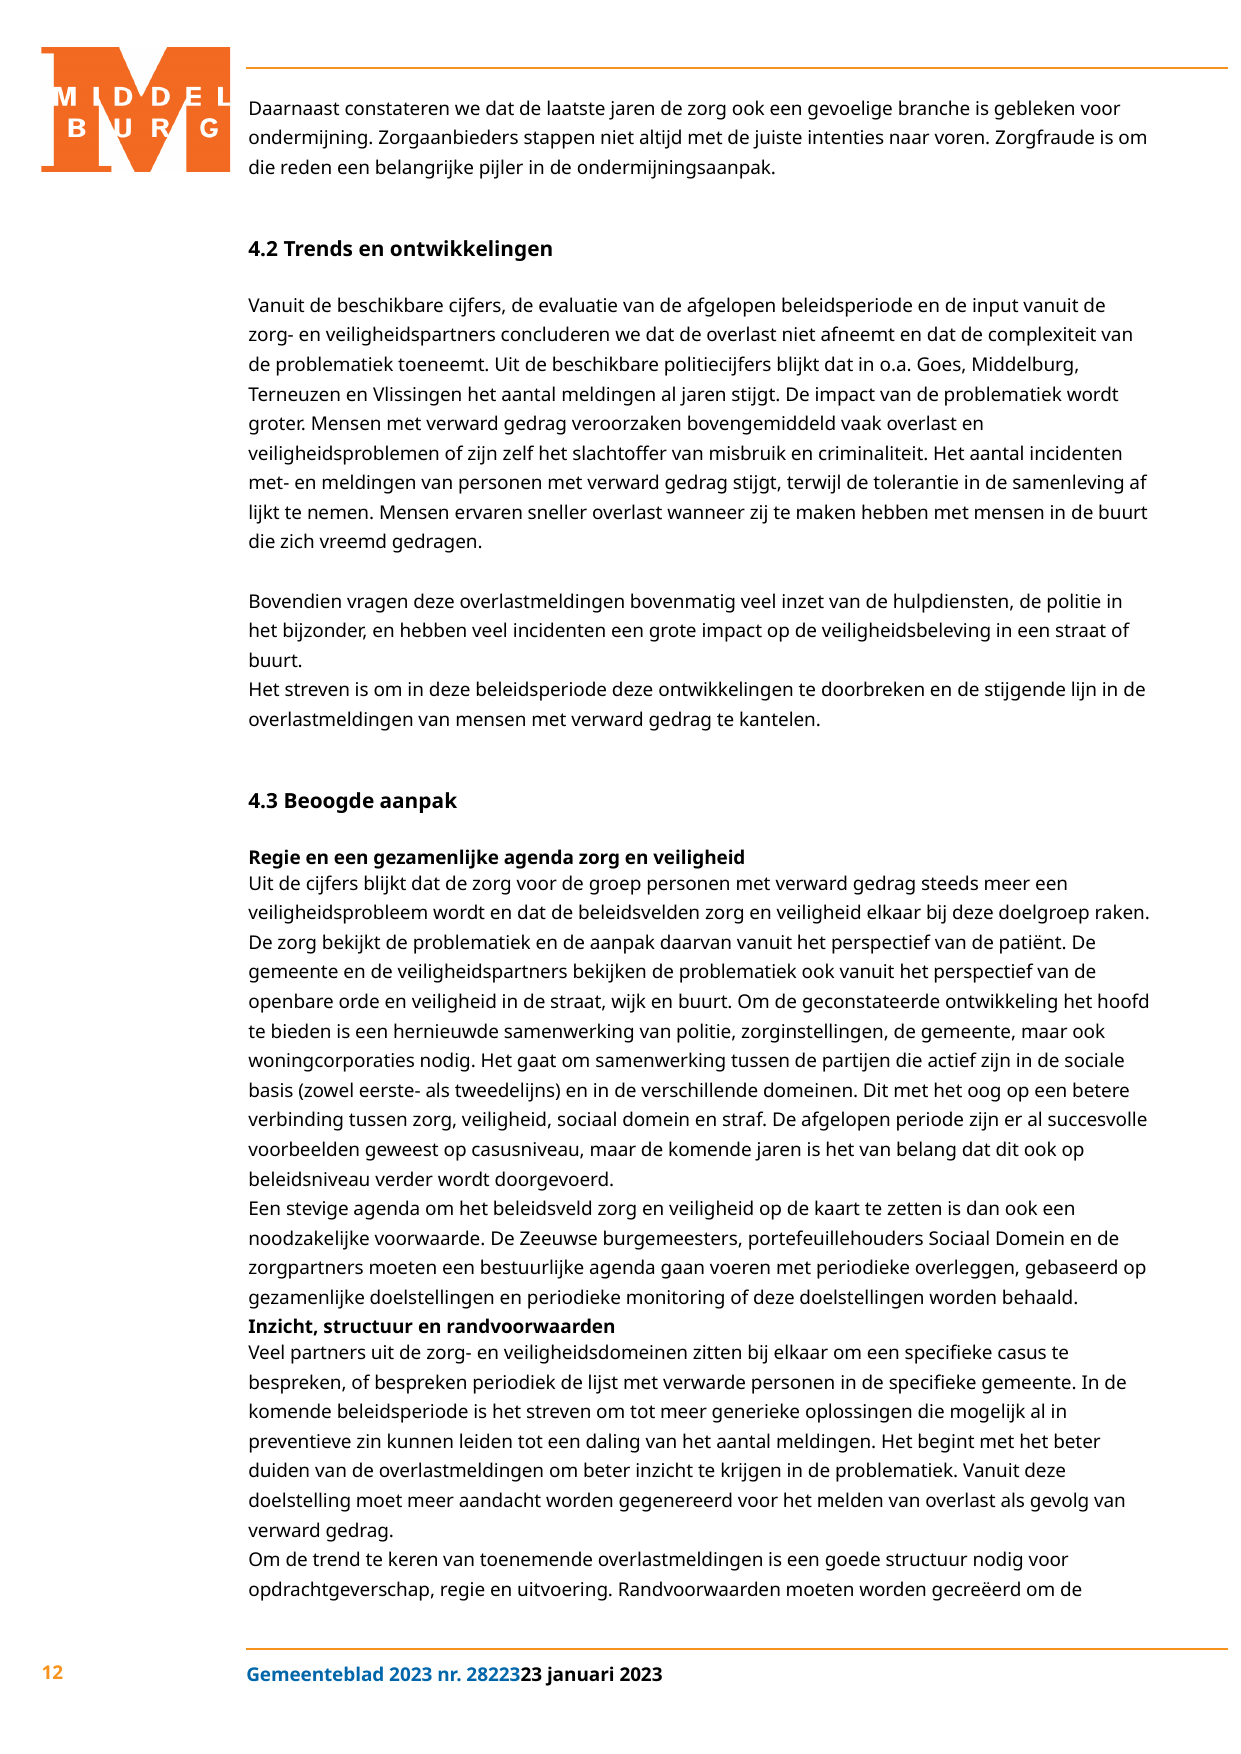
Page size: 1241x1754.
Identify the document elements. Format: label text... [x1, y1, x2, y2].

text Regie en een gezamenlijke agenda zorg en veiligheid [248, 844, 1152, 870]
text 4.2 Trends en ontwikkelingen [248, 234, 1152, 262]
text Uit de cijfers blijkt dat de zorg voor de groep personen met verward gedrag steeds meer een veiligheidsprobleem wordt en dat de beleidsvelden zorg en veiligheid elkaar bij deze doelgroep raken. De zorg bekijkt de problematiek en de aanpak daarvan vanuit het perspectief van de patiënt. De gemeente en de veiligheidspartners bekijken de problematiek ook vanuit het perspectief van de openbare orde en veiligheid in de straat, wijk en buurt. Om de geconstateerde ontwikkeling het hoofd te bieden is een hernieuwde samenwerking van politie, zorginstellingen, de gemeente, maar ook woningcorporaties nodig. Het gaat om samenwerking tussen de partijen die actief zijn in de sociale basis (zowel eerste- als tweedelijns) en in de verschillende domeinen. Dit met het oog op een betere verbinding tussen zorg, veiligheid, sociaal domein en straf. De afgelopen periode zijn er al succesvolle voorbeelden geweest op casusniveau, maar de komende jaren is het van belang dat dit ook op beleidsniveau verder wordt doorgevoerd. [248, 870, 1152, 1191]
text 4.3 Beoogde aanpak [248, 786, 1152, 814]
text Inzicht, structuur en randvoorwaarden [248, 1314, 1152, 1339]
text Daarnaast constateren we dat de laatste jaren de zorg ook een gevoelige branche is gebleken voor ondermijning. Zorgaanbieders stappen niet altijd met de juiste intenties naar voren. Zorgfraude is om die reden een belangrijke pijler in de ondermijningsaanpak. [248, 95, 1152, 180]
text Veel partners uit de zorg- en veiligheidsdomeinen zitten bij elkaar om een specifieke casus te bespreken, of bespreken periodiek de lijst met verwarde personen in de specifieke gemeente. In de komende beleidsperiode is het streven om tot meer generieke oplossingen die mogelijk al in preventieve zin kunnen leiden tot een daling van het aantal meldingen. Het begint met het beter duiden van de overlastmeldingen om beter inzicht te krijgen in de problematiek. Vanuit deze doelstelling moet meer aandacht worden gegenereerd voor het melden van overlast als gevolg van verward gedrag. [248, 1339, 1152, 1543]
text Het streven is om in deze beleidsperiode deze ontwikkelingen te doorbreken en de stijgende lijn in de overlastmeldingen van mensen met verward gedrag te kantelen. [248, 677, 1152, 732]
text Bovendien vragen deze overlastmeldingen bovenmatig veel inzet van de hulpdiensten, de politie in het bijzonder, en hebben veel incidenten een grote impact op de veiligheidsbeleving in een straat of buurt. [248, 588, 1152, 673]
text Een stevige agenda om het beleidsveld zorg en veiligheid op de kaart te zetten is dan ook een noodzakelijke voorwaarde. De Zeeuwse burgemeesters, portefeuillehouders Sociaal Domein en de zorgpartners moeten een bestuurlijke agenda gaan voeren met periodieke overleggen, gebaseerd op gezamenlijke doelstellingen en periodieke monitoring of deze doelstellingen worden behaald. [248, 1195, 1152, 1310]
text Vanuit de beschikbare cijfers, de evaluatie van de afgelopen beleidsperiode en de input vanuit de zorg- en veiligheidspartners concluderen we dat de overlast niet afneemt en dat de complexiteit van de problematiek toeneemt. Uit de beschikbare politiecijfers blijkt dat in o.a. Goes, Middelburg, Terneuzen en Vlissingen het aantal meldingen al jaren stijgt. De impact van de problematiek wordt groter. Mensen met verward gedrag veroorzaken bovengemiddeld vaak overlast en veiligheidsproblemen of zijn zelf het slachtoffer van misbruik en criminaliteit. Het aantal incidenten met- en meldingen van personen met verward gedrag stijgt, terwijl de tolerantie in de samenleving af lijkt te nemen. Mensen ervaren sneller overlast wanneer zij te maken hebben met mensen in de buurt die zich vreemd gedragen. [248, 292, 1152, 554]
text Om de trend te keren van toenemende overlastmeldingen is een goede structuur nodig voor opdrachtgeverschap, regie en uitvoering. Randvoorwaarden moeten worden gecreëerd om de [248, 1546, 1152, 1602]
picture [41, 47, 231, 172]
